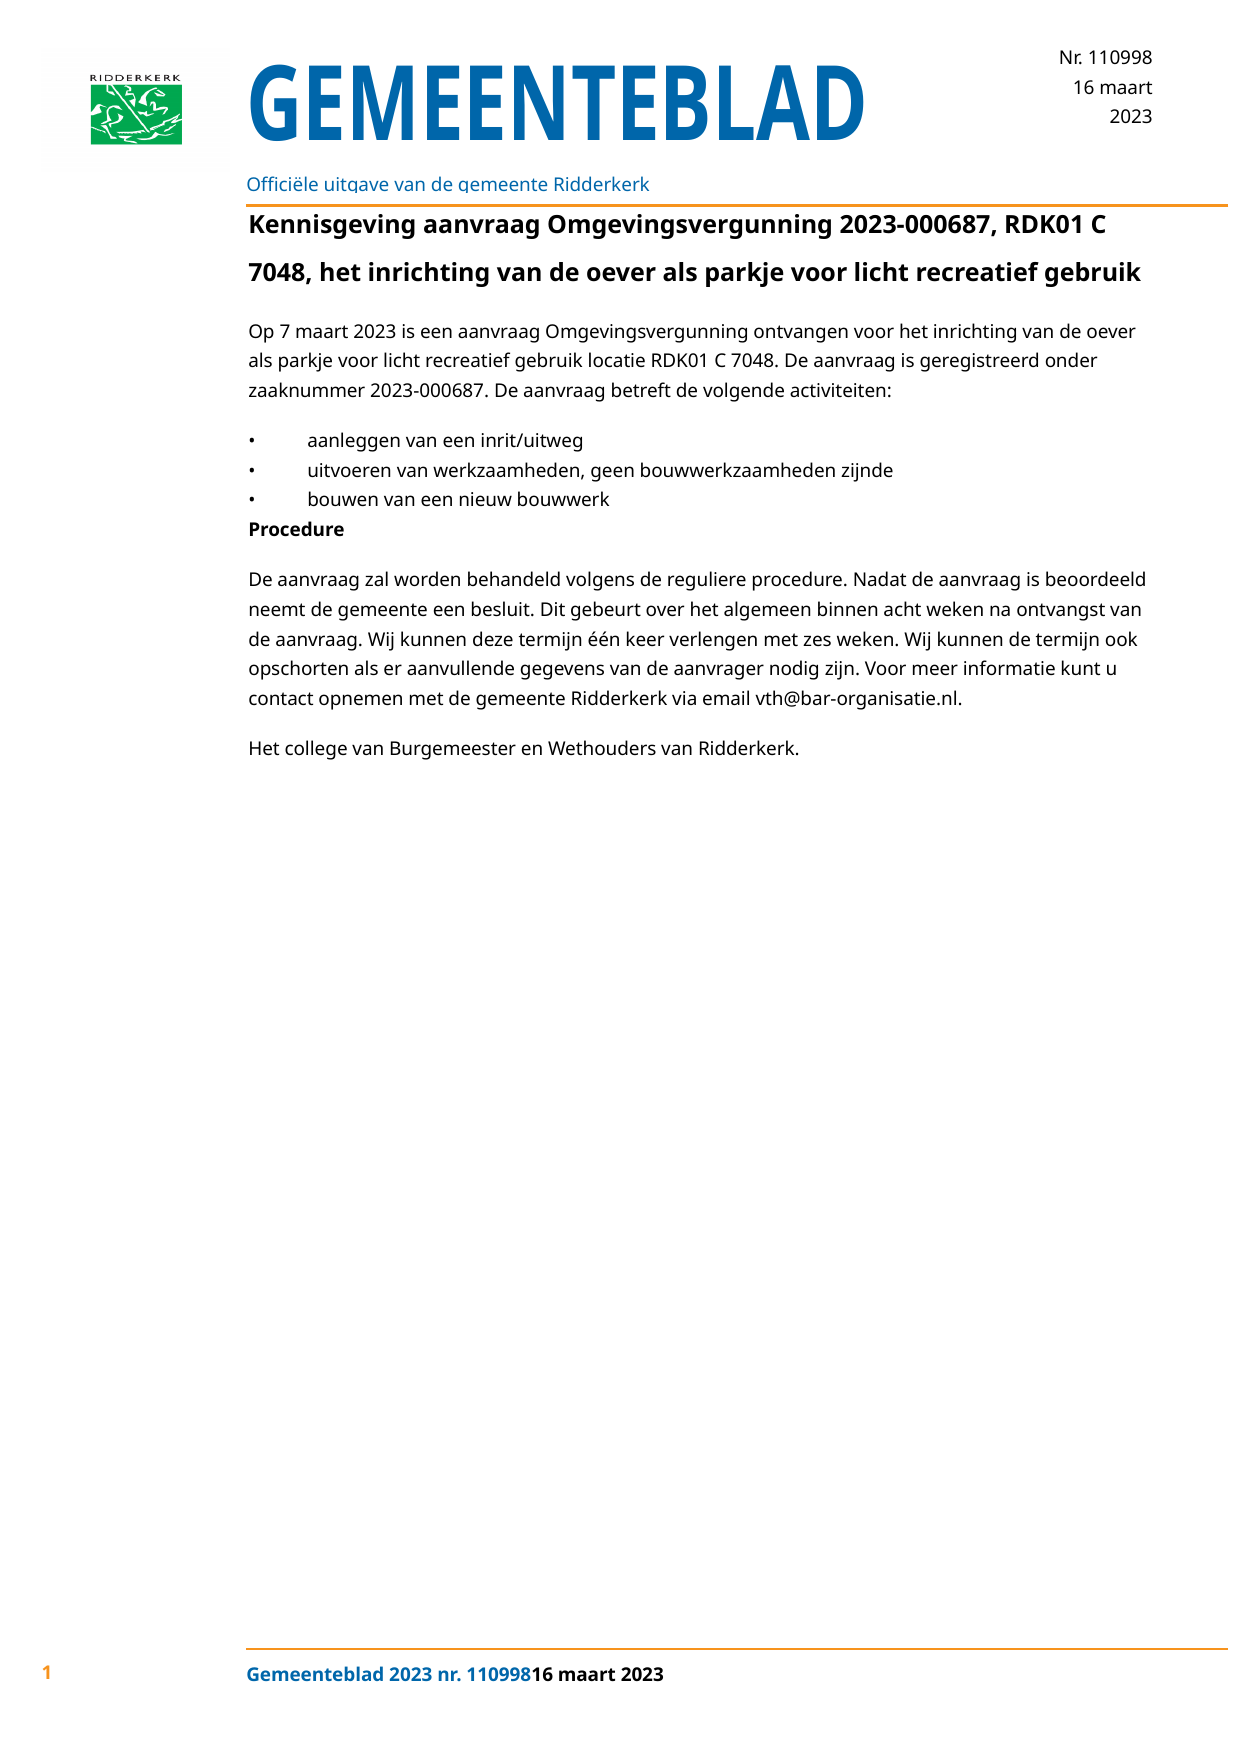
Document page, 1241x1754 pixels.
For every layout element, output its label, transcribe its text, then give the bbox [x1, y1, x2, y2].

picture [41, 47, 231, 172]
text De aanvraag zal worden behandeld volgens de reguliere procedure. Nadat de aanvraag is beoordeeld neemt de gemeente een besluit. Dit gebeurt over het algemeen binnen acht weken na ontvangst van de aanvraag. Wij kunnen deze termijn één keer verlengen met zes weken. Wij kunnen de termijn ook opschorten als er aanvullende gegevens van de aanvrager nodig zijn. Voor meer informatie kunt u contact opnemen met de gemeente Ridderkerk via email vth@bar-organisatie.nl. [248, 567, 1152, 711]
text Kennisgeving aanvraag Omgevingsvergunning 2023-000687, RDK01 C 7048, het inrichting van de oever als parkje voor licht recreatief gebruik [248, 207, 1152, 288]
text Het college van Burgemeester en Wethouders van Ridderkerk. [248, 735, 1152, 761]
list uitvoeren van werkzaamheden, geen bouwwerkzaamheden zijnde [248, 457, 1152, 483]
list bouwen van een nieuw bouwwerk [248, 487, 1152, 512]
text Op 7 maart 2023 is een aanvraag Omgevingsvergunning ontvangen voor het inrichting van de oever als parkje voor licht recreatief gebruik locatie RDK01 C 7048. De aanvraag is geregistreerd onder zaaknummer 2023-000687. De aanvraag betreft de volgende activiteiten: [248, 318, 1152, 403]
list aanleggen van een inrit/uitweg [248, 427, 1152, 453]
text Procedure [248, 516, 1152, 542]
